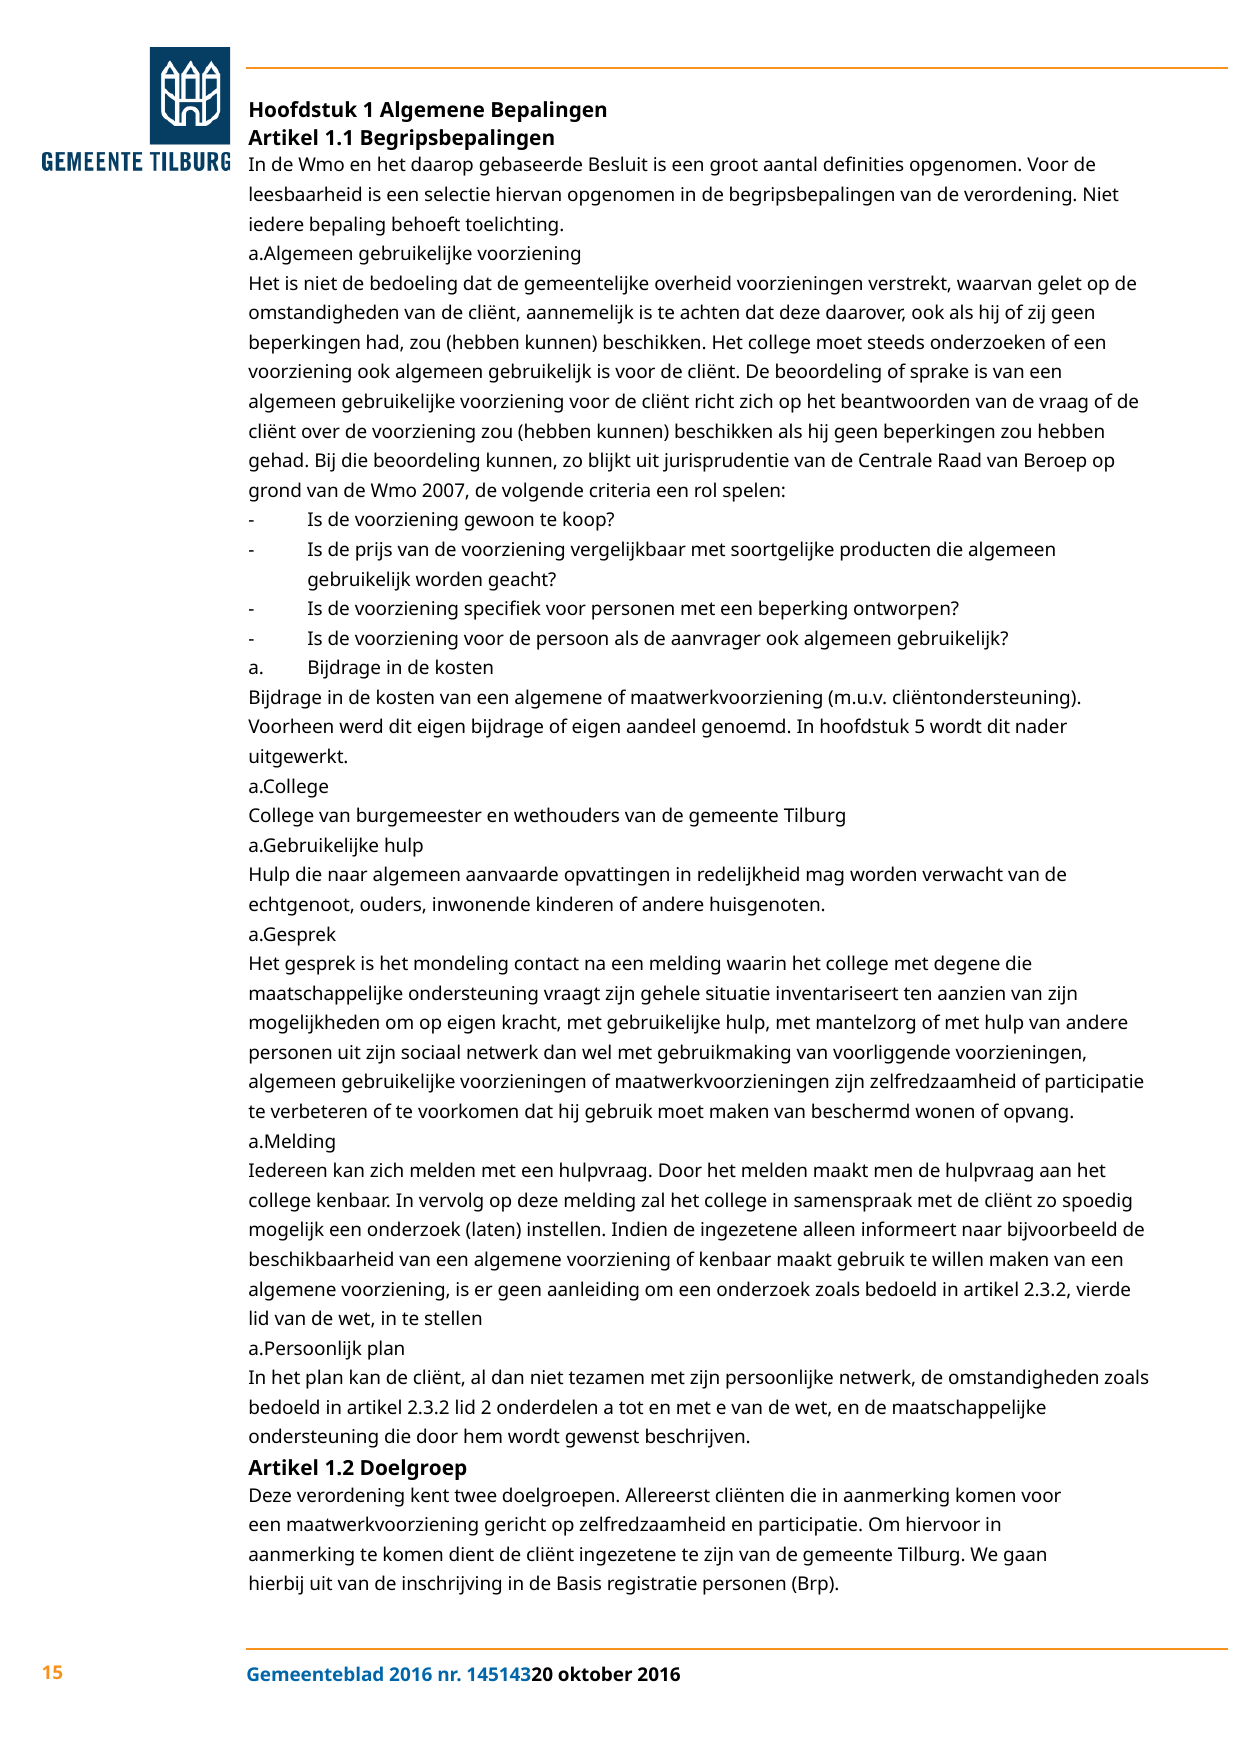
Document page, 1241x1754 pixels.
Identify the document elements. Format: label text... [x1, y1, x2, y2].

text een maatwerkvoorziening gericht op zelfredzaamheid en participatie. Om hiervoor in [248, 1511, 1152, 1537]
list Is de voorziening voor de persoon als de aanvrager ook algemeen gebruikelijk? [248, 625, 1152, 651]
text a.Gebruikelijke hulp [248, 832, 1152, 858]
text College van burgemeester en wethouders van de gemeente Tilburg [248, 802, 1152, 828]
text a.Algemeen gebruikelijke voorziening [248, 240, 1152, 266]
text a.Gesprek [248, 921, 1152, 947]
text aanmerking te komen dient de cliënt ingezetene te zijn van de gemeente Tilburg. We gaan [248, 1541, 1152, 1567]
text a.Persoonlijk plan [248, 1335, 1152, 1361]
text Iedereen kan zich melden met een hulpvraag. Door het melden maakt men de hulpvraag aan het college kenbaar. In vervolg op deze melding zal het college in samenspraak met de cliënt zo spoedig mogelijk een onderzoek (laten) instellen. Indien de ingezetene alleen informeert naar bijvoorbeeld de beschikbaarheid van een algemene voorziening of kenbaar maakt gebruik te willen maken van een algemene voorziening, is er geen aanleiding om een onderzoek zoals bedoeld in artikel 2.3.2, vierde lid van de wet, in te stellen [248, 1157, 1152, 1331]
list Is de voorziening specifiek voor personen met een beperking ontworpen? [248, 595, 1152, 621]
text a.Melding [248, 1128, 1152, 1154]
text In de Wmo en het daarop gebaseerde Besluit is een groot aantal definities opgenomen. Voor de leesbaarheid is een selectie hiervan opgenomen in de begripsbepalingen van de verordening. Niet iedere bepaling behoeft toelichting. [248, 152, 1152, 237]
list Is de voorziening gewoon te koop? [248, 507, 1152, 532]
text Artikel 1.1 Begripsbepalingen [248, 123, 1152, 152]
text Hoofdstuk 1 Algemene Bepalingen [248, 95, 1152, 123]
list Is de prijs van de voorziening vergelijkbaar met soortgelijke producten die algemeen gebruikelijk worden geacht? [248, 536, 1152, 592]
text In het plan kan de cliënt, al dan niet tezamen met zijn persoonlijke netwerk, de omstandigheden zoals bedoeld in artikel 2.3.2 lid 2 onderdelen a tot en met e van de wet, en de maatschappelijke ondersteuning die door hem wordt gewenst beschrijven. [248, 1364, 1152, 1449]
text Artikel 1.2 Doelgroep [248, 1453, 1152, 1482]
picture [41, 47, 231, 172]
text Hulp die naar algemeen aanvaarde opvattingen in redelijkheid mag worden verwacht van de echtgenoot, ouders, inwonende kinderen of andere huisgenoten. [248, 862, 1152, 917]
list Bijdrage in de kosten [248, 654, 1152, 680]
text Het gesprek is het mondeling contact na een melding waarin het college met degene die maatschappelijke ondersteuning vraagt zijn gehele situatie inventariseert ten aanzien van zijn mogelijkheden om op eigen kracht, met gebruikelijke hulp, met mantelzorg of met hulp van andere personen uit zijn sociaal netwerk dan wel met gebruikmaking van voorliggende voorzieningen, algemeen gebruikelijke voorzieningen of maatwerkvoorzieningen zijn zelfredzaamheid of participatie te verbeteren of te voorkomen dat hij gebruik moet maken van beschermd wonen of opvang. [248, 950, 1152, 1124]
text Bijdrage in de kosten van een algemene of maatwerkvoorziening (m.u.v. cliëntondersteuning). Voorheen werd dit eigen bijdrage of eigen aandeel genoemd. In hoofdstuk 5 wordt dit nader uitgewerkt. [248, 684, 1152, 769]
text Het is niet de bedoeling dat de gemeentelijke overheid voorzieningen verstrekt, waarvan gelet op de omstandigheden van de cliënt, aannemelijk is te achten dat deze daarover, ook als hij of zij geen beperkingen had, zou (hebben kunnen) beschikken. Het college moet steeds onderzoeken of een voorziening ook algemeen gebruikelijk is voor de cliënt. De beoordeling of sprake is van een algemeen gebruikelijke voorziening voor de cliënt richt zich op het beantwoorden van de vraag of de cliënt over de voorziening zou (hebben kunnen) beschikken als hij geen beperkingen zou hebben gehad. Bij die beoordeling kunnen, zo blijkt uit jurisprudentie van de Centrale Raad van Beroep op grond van de Wmo 2007, de volgende criteria een rol spelen: [248, 270, 1152, 503]
text Deze verordening kent twee doelgroepen. Allereerst cliënten die in aanmerking komen voor [248, 1482, 1152, 1507]
text a.College [248, 773, 1152, 799]
text hierbij uit van de inschrijving in de Basis registratie personen (Brp). [248, 1571, 1152, 1596]
